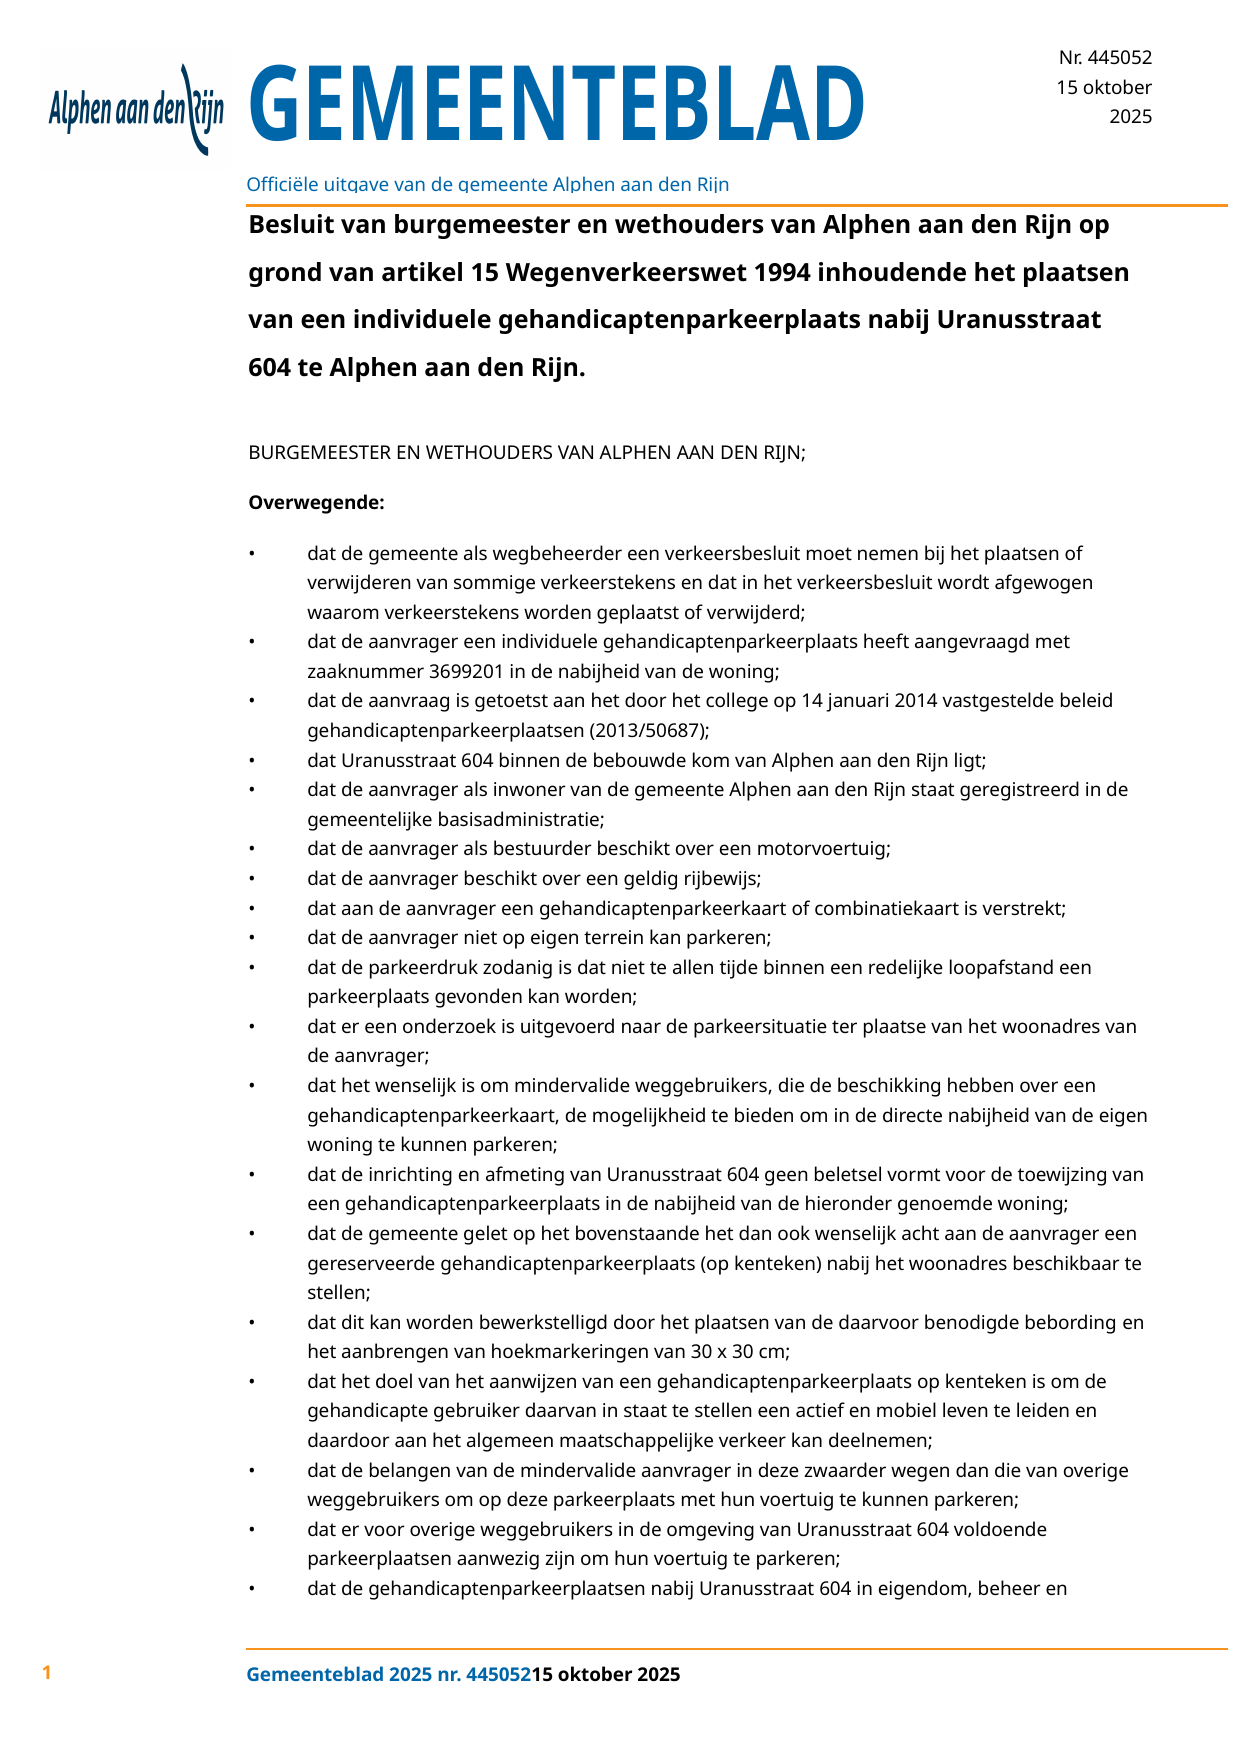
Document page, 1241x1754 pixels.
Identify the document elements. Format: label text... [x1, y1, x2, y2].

list dat de gemeente als wegbeheerder een verkeersbesluit moet nemen bij het plaatsen of verwijderen van sommige verkeerstekens en dat in het verkeersbesluit wordt afgewogen waarom verkeerstekens worden geplaatst of verwijderd; [248, 540, 1152, 624]
list dat de aanvrager niet op eigen terrein kan parkeren; [248, 924, 1152, 950]
list dat de aanvrager als bestuurder beschikt over een motorvoertuig; [248, 836, 1152, 861]
text Overwegende: [248, 489, 1152, 515]
list dat het wenselijk is om mindervalide weggebruikers, die de beschikking hebben over een gehandicaptenparkeerkaart, de mogelijkheid te bieden om in de directe nabijheid van de eigen woning te kunnen parkeren; [248, 1072, 1152, 1157]
list dat er een onderzoek is uitgevoerd naar de parkeersituatie ter plaatse van het woonadres van de aanvrager; [248, 1013, 1152, 1068]
list dat de aanvrager een individuele gehandicaptenparkeerplaats heeft aangevraagd met zaaknummer 3699201 in de nabijheid van de woning; [248, 628, 1152, 684]
list dat de inrichting en afmeting van Uranusstraat 604 geen beletsel vormt voor de toewijzing van een gehandicaptenparkeerplaats in de nabijheid van de hieronder genoemde woning; [248, 1161, 1152, 1216]
list dat de belangen van de mindervalide aanvrager in deze zwaarder wegen dan die van overige weggebruikers om op deze parkeerplaats met hun voertuig te kunnen parkeren; [248, 1457, 1152, 1512]
list dat de aanvrager als inwoner van de gemeente Alphen aan den Rijn staat geregistreerd in de gemeentelijke basisadministratie; [248, 776, 1152, 832]
list dat dit kan worden bewerkstelligd door het plaatsen van de daarvoor benodigde bebording en het aanbrengen van hoekmarkeringen van 30 x 30 cm; [248, 1309, 1152, 1364]
list dat de aanvrager beschikt over een geldig rijbewijs; [248, 865, 1152, 891]
list dat Uranusstraat 604 binnen de bebouwde kom van Alphen aan den Rijn ligt; [248, 747, 1152, 772]
list dat er voor overige weggebruikers in de omgeving van Uranusstraat 604 voldoende parkeerplaatsen aanwezig zijn om hun voertuig te parkeren; [248, 1516, 1152, 1571]
list dat de gemeente gelet op het bovenstaande het dan ook wenselijk acht aan de aanvrager een gereserveerde gehandicaptenparkeerplaats (op kenteken) nabij het woonadres beschikbaar te stellen; [248, 1220, 1152, 1305]
list dat het doel van het aanwijzen van een gehandicaptenparkeerplaats op kenteken is om de gehandicapte gebruiker daarvan in staat te stellen een actief en mobiel leven te leiden en daardoor aan het algemeen maatschappelijke verkeer kan deelnemen; [248, 1368, 1152, 1453]
picture [41, 47, 231, 172]
list dat de parkeerdruk zodanig is dat niet te allen tijde binnen een redelijke loopafstand een parkeerplaats gevonden kan worden; [248, 954, 1152, 1009]
text BURGEMEESTER EN WETHOUDERS VAN ALPHEN AAN DEN RIJN; [248, 439, 1152, 464]
list dat de aanvraag is getoetst aan het door het college op 14 januari 2014 vastgestelde beleid gehandicaptenparkeerplaatsen (2013/50687); [248, 688, 1152, 743]
list dat de gehandicaptenparkeerplaatsen nabij Uranusstraat 604 in eigendom, beheer en [248, 1575, 1152, 1601]
list dat aan de aanvrager een gehandicaptenparkeerkaart of combinatiekaart is verstrekt; [248, 895, 1152, 920]
text Besluit van burgemeester en wethouders van Alphen aan den Rijn op grond van artikel 15 Wegenverkeerswet 1994 inhoudende het plaatsen van een individuele gehandicaptenparkeerplaats nabij Uranusstraat 604 te Alphen aan den Rijn. [248, 207, 1152, 384]
